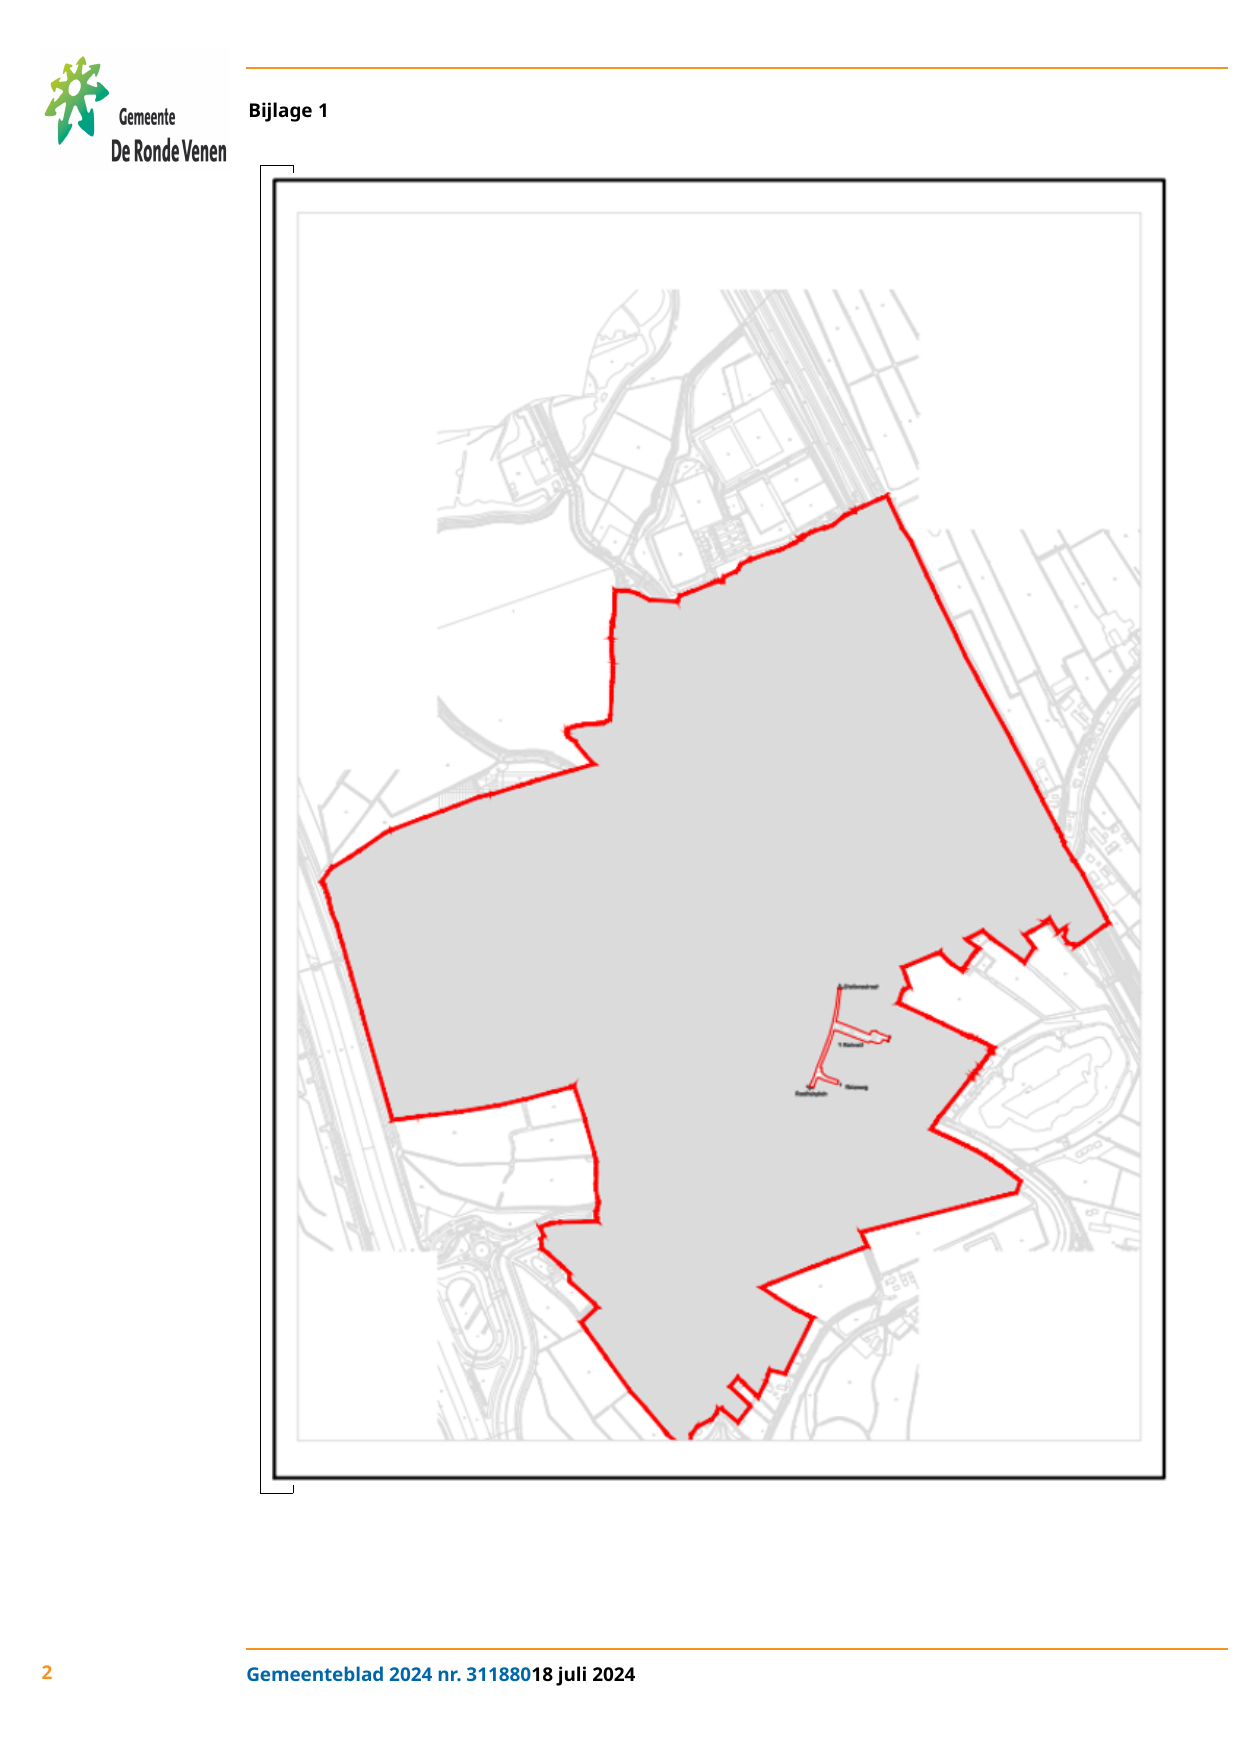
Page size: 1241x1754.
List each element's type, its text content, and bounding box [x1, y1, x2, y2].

picture [268, 173, 1173, 1485]
text Bijlage 1 [248, 95, 1152, 123]
picture [41, 47, 231, 172]
